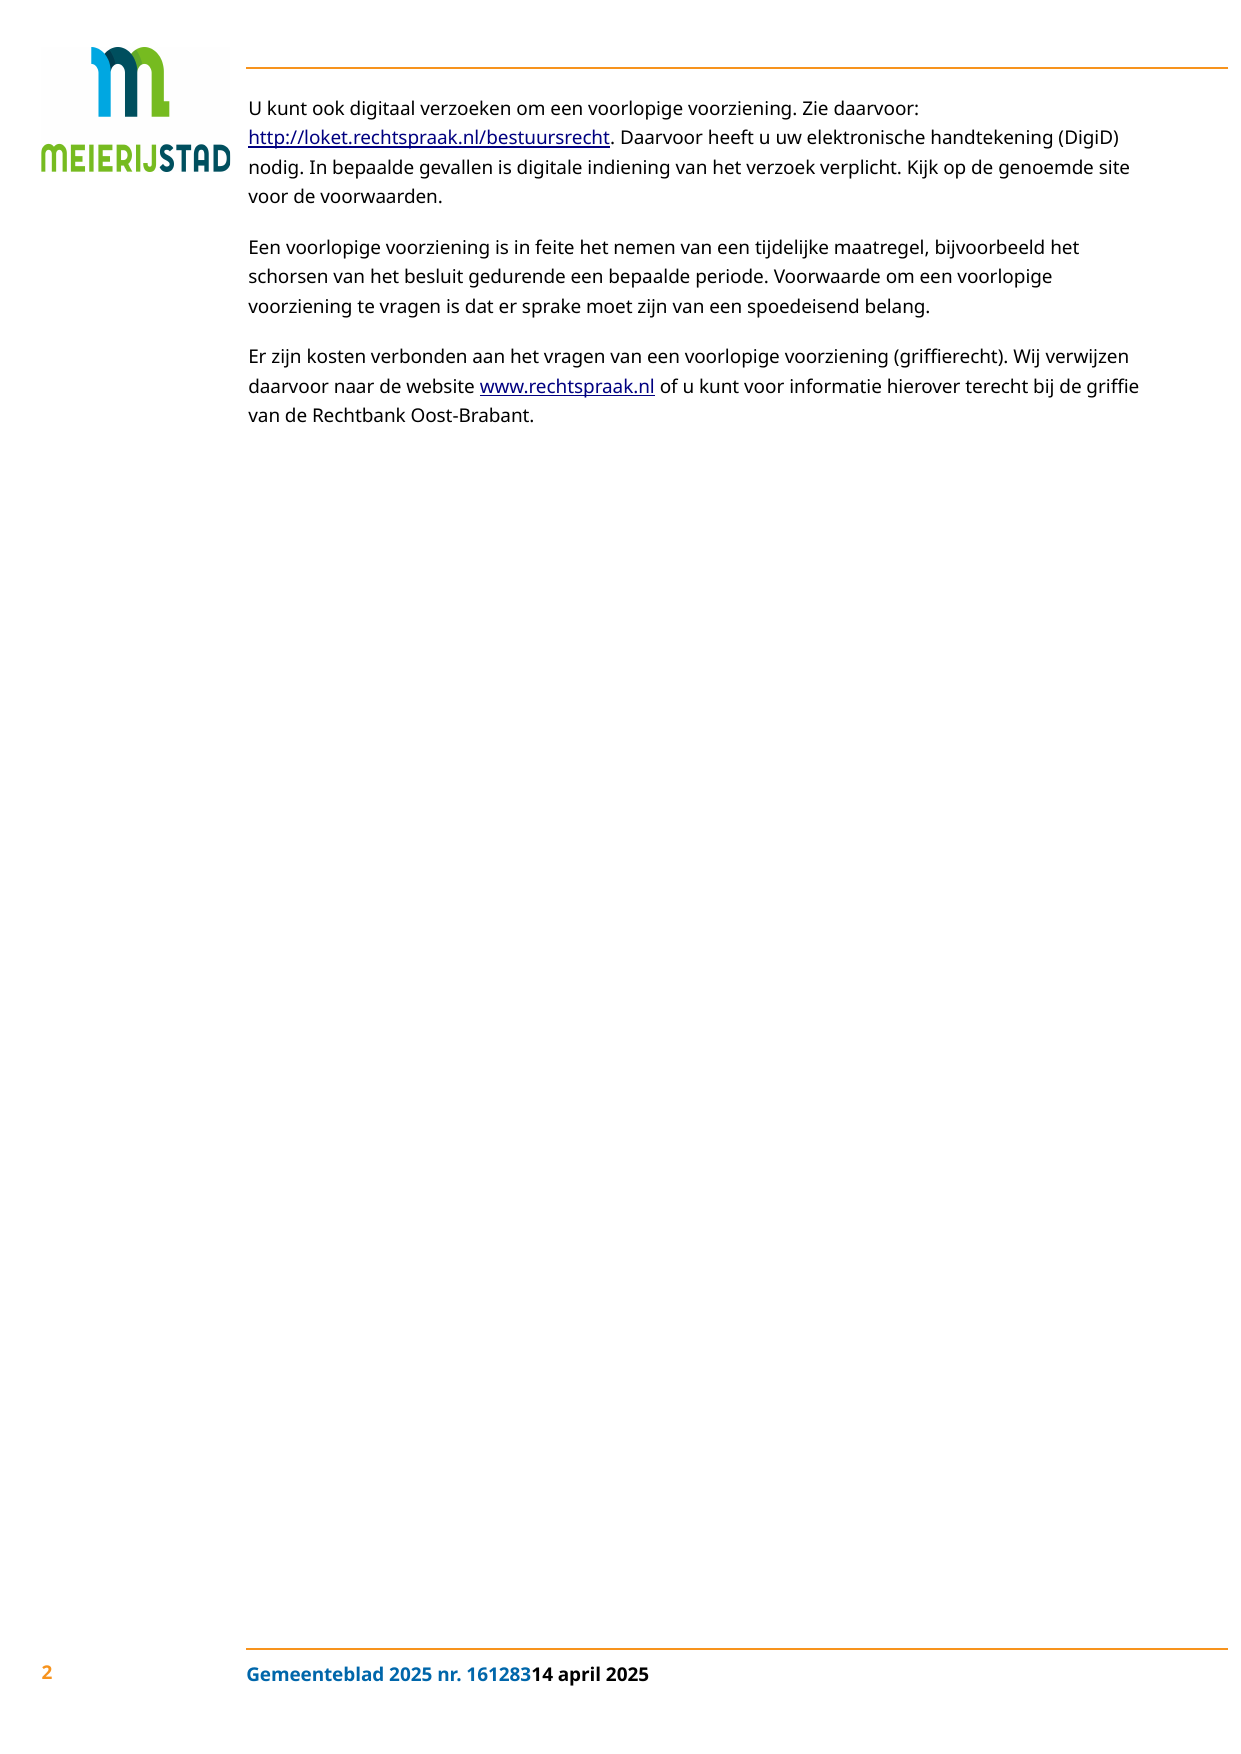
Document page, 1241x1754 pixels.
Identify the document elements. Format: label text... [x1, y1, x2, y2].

text Er zijn kosten verbonden aan het vragen van een voorlopige voorziening (griffierecht). Wij verwijzen daarvoor naar de website www.rechtspraak.nl of u kunt voor informatie hierover terecht bij de griffie van de Rechtbank Oost-Brabant. [248, 343, 1152, 428]
text U kunt ook digitaal verzoeken om een voorlopige voorziening. Zie daarvoor: http://loket.rechtspraak.nl/bestuursrecht. Daarvoor heeft u uw elektronische handtekening (DigiD) nodig. In bepaalde gevallen is digitale indiening van het verzoek verplicht. Kijk op de genoemde site voor de voorwaarden. [248, 95, 1152, 209]
text Een voorlopige voorziening is in feite het nemen van een tijdelijke maatregel, bijvoorbeeld het schorsen van het besluit gedurende een bepaalde periode. Voorwaarde om een voorlopige voorziening te vragen is dat er sprake moet zijn van een spoedeisend belang. [248, 234, 1152, 319]
picture [41, 47, 231, 172]
